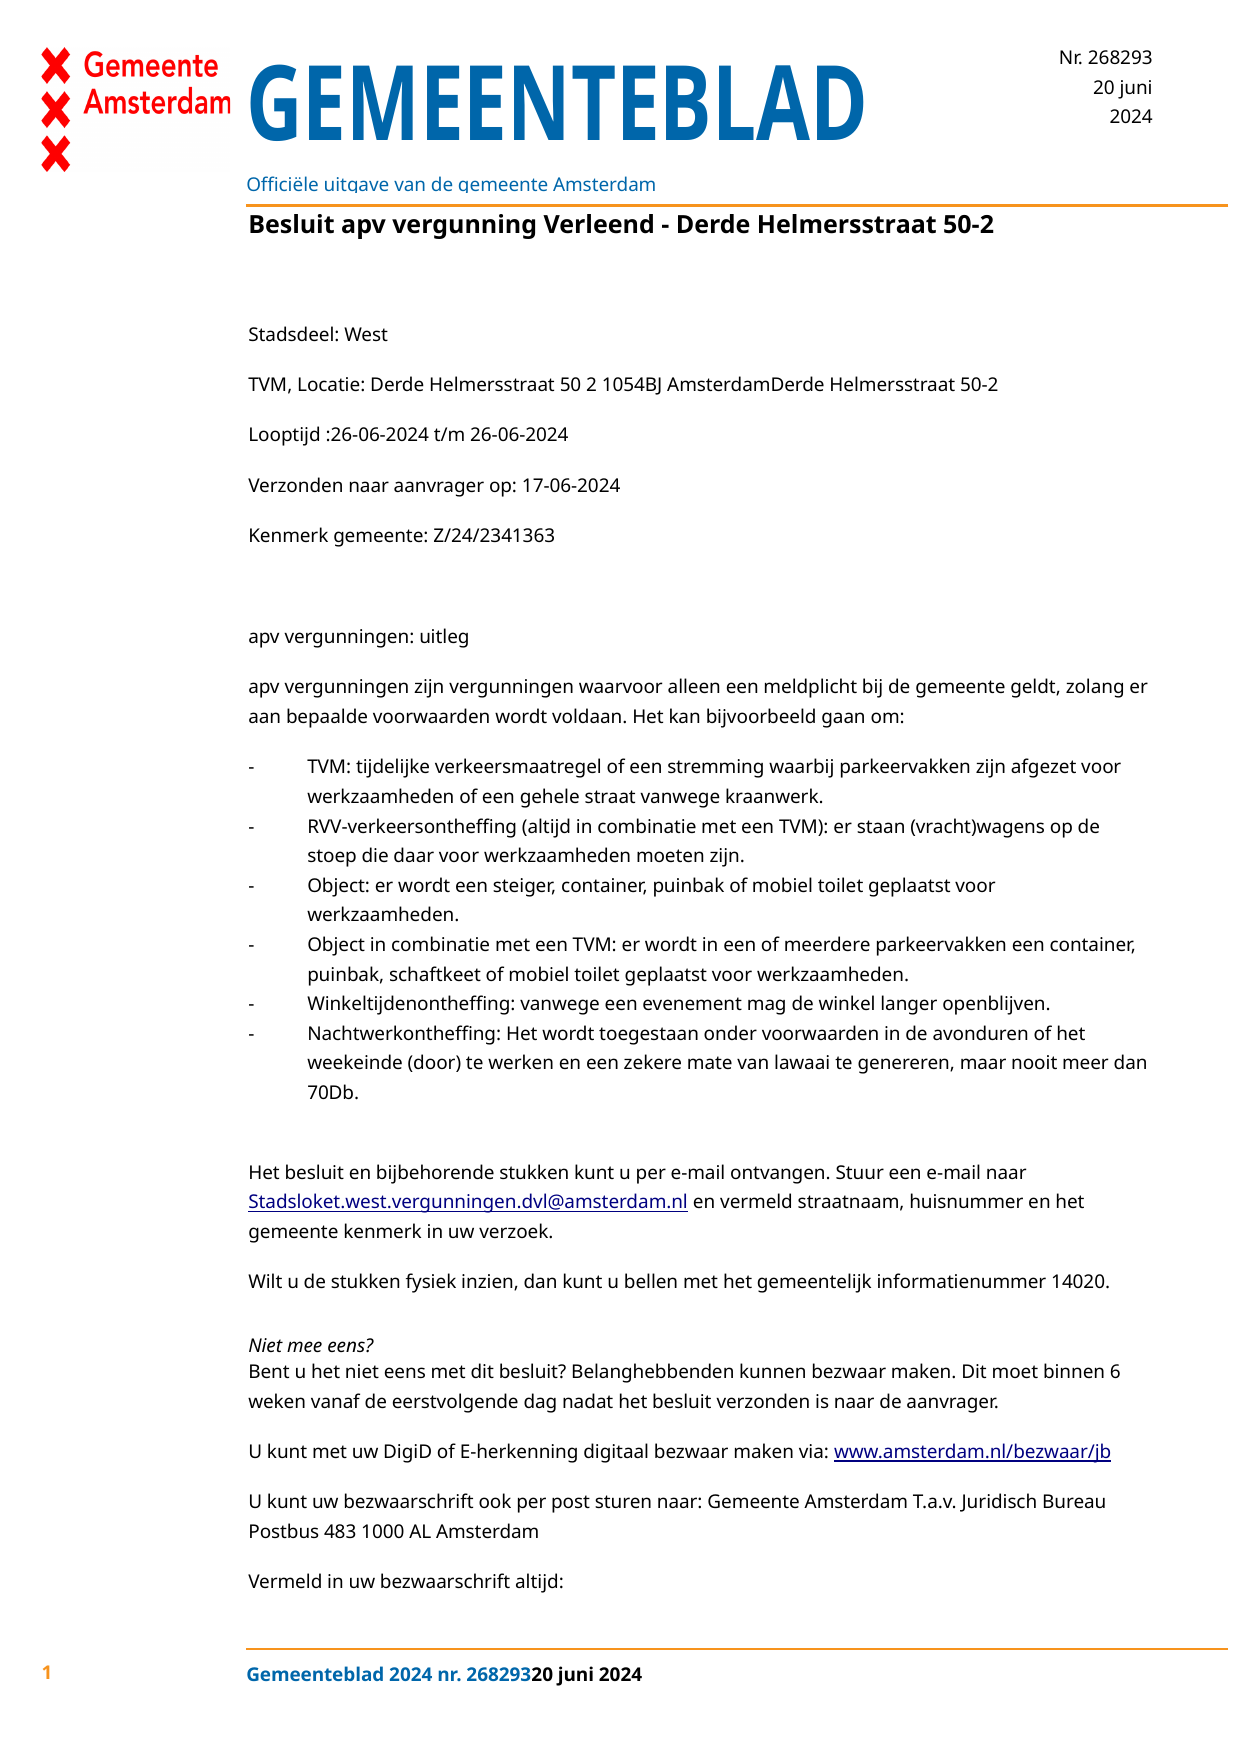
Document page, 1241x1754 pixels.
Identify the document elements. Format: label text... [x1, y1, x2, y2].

list RVV-verkeersontheffing (altijd in combinatie met een TVM): er staan (vracht)wagens op de stoep die daar voor werkzaamheden moeten zijn. [248, 813, 1152, 868]
text U kunt uw bezwaarschrift ook per post sturen naar: Gemeente Amsterdam T.a.v. Juridisch Bureau Postbus 483 1000 AL Amsterdam [248, 1489, 1152, 1544]
text Stadsdeel: West [248, 321, 1152, 346]
list TVM: tijdelijke verkeersmaatregel of een stremming waarbij parkeervakken zijn afgezet voor werkzaamheden of een gehele straat vanwege kraanwerk. [248, 754, 1152, 809]
list Nachtwerkontheffing: Het wordt toegestaan onder voorwaarden in de avonduren of het weekeinde (door) te werken en een zekere mate van lawaai te genereren, maar nooit meer dan 70Db. [248, 1020, 1152, 1105]
text Wilt u de stukken fysiek inzien, dan kunt u bellen met het gemeentelijk informatienummer 14020. [248, 1269, 1152, 1294]
text Het besluit en bijbehorende stukken kunt u per e-mail ontvangen. Stuur een e-mail naar Stadsloket.west.vergunningen.dvl@amsterdam.nl en vermeld straatnaam, huisnummer en het gemeente kenmerk in uw verzoek. [248, 1159, 1152, 1244]
text apv vergunningen: uitleg [248, 623, 1152, 649]
text Kenmerk gemeente: Z/24/2341363 [248, 522, 1152, 548]
text Looptijd :26-06-2024 t/m 26-06-2024 [248, 422, 1152, 447]
text apv vergunningen zijn vergunningen waarvoor alleen een meldplicht bij de gemeente geldt, zolang er aan bepaalde voorwaarden wordt voldaan. Het kan bijvoorbeeld gaan om: [248, 674, 1152, 729]
list Object in combinatie met een TVM: er wordt in een of meerdere parkeervakken een container, puinbak, schaftkeet of mobiel toilet geplaatst voor werkzaamheden. [248, 931, 1152, 986]
list Winkeltijdenontheffing: vanwege een evenement mag de winkel langer openblijven. [248, 990, 1152, 1016]
text Niet mee eens? [248, 1333, 1152, 1358]
text Vermeld in uw bezwaarschrift altijd: [248, 1569, 1152, 1594]
text Verzonden naar aanvrager op: 17-06-2024 [248, 472, 1152, 498]
text Besluit apv vergunning Verleend - Derde Helmersstraat 50-2 [248, 207, 1152, 241]
text U kunt met uw DigiD of E-herkenning digitaal bezwaar maken via: www.amsterdam.nl/bezwaar/jb [248, 1438, 1152, 1464]
text TVM, Locatie: Derde Helmersstraat 50 2 1054BJ AmsterdamDerde Helmersstraat 50-2 [248, 371, 1152, 397]
text Bent u het niet eens met dit besluit? Belanghebbenden kunnen bezwaar maken. Dit moet binnen 6 weken vanaf de eerstvolgende dag nadat het besluit verzonden is naar de aanvrager. [248, 1358, 1152, 1414]
list Object: er wordt een steiger, container, puinbak of mobiel toilet geplaatst voor werkzaamheden. [248, 872, 1152, 927]
picture [41, 47, 231, 172]
